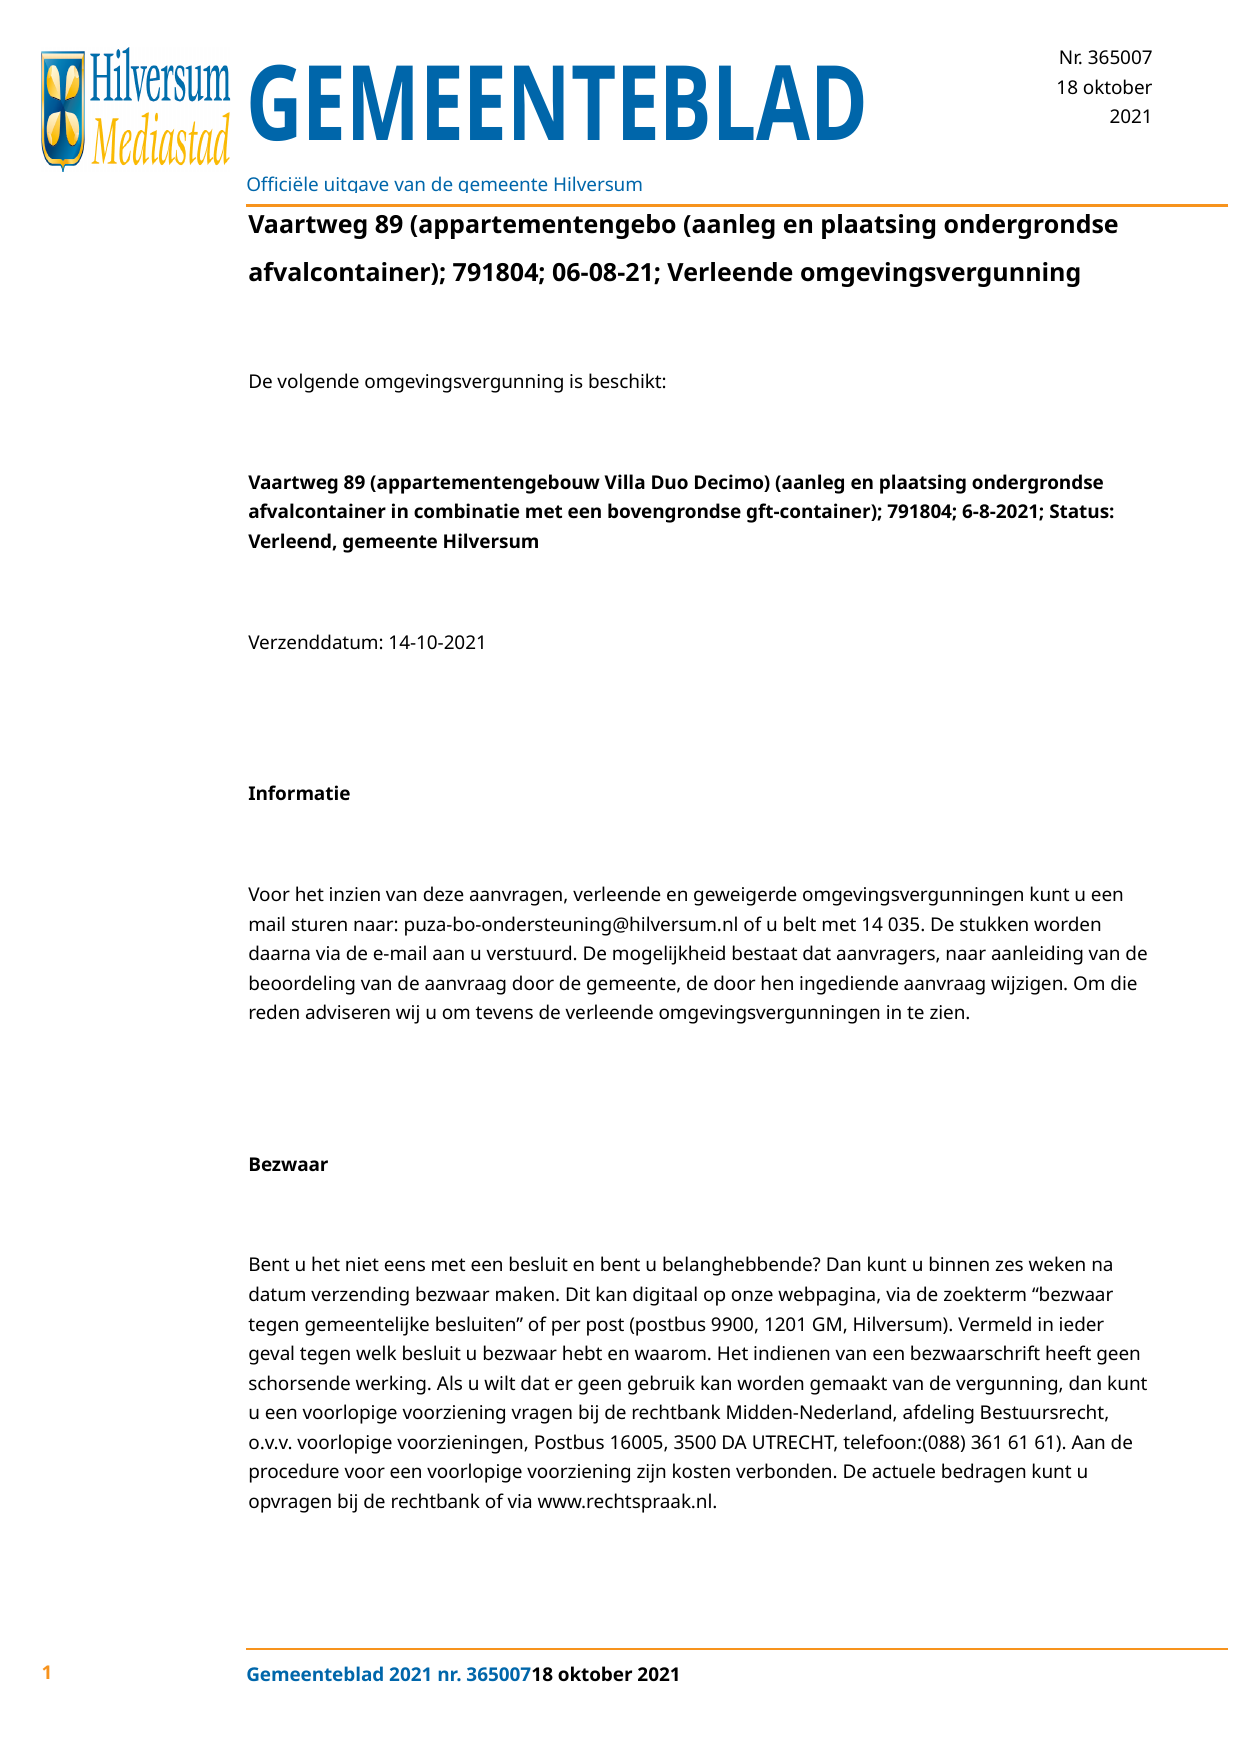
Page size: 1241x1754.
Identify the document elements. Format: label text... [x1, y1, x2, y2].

text Bent u het niet eens met een besluit en bent u belanghebbende? Dan kunt u binnen zes weken na datum verzending bezwaar maken. Dit kan digitaal op onze webpagina, via de zoekterm “bezwaar tegen gemeentelijke besluiten” of per post (postbus 9900, 1201 GM, Hilversum). Vermeld in ieder geval tegen welk besluit u bezwaar hebt en waarom. Het indienen van een bezwaarschrift heeft geen schorsende werking. Als u wilt dat er geen gebruik kan worden gemaakt van de vergunning, dan kunt u een voorlopige voorziening vragen bij de rechtbank Midden-Nederland, afdeling Bestuursrecht, o.v.v. voorlopige voorzieningen, Postbus 16005, 3500 DA UTRECHT, telefoon:(088) 361 61 61). Aan de procedure voor een voorlopige voorziening zijn kosten verbonden. De actuele bedragen kunt u opvragen bij de rechtbank of via www.rechtspraak.nl. [248, 1252, 1152, 1514]
text Voor het inzien van deze aanvragen, verleende en geweigerde omgevingsvergunningen kunt u een mail sturen naar: puza-bo-ondersteuning@hilversum.nl of u belt met 14 035. De stukken worden daarna via de e-mail aan u verstuurd. De mogelijkheid bestaat dat aanvragers, naar aanleiding van de beoordeling van de aanvraag door de gemeente, de door hen ingediende aanvraag wijzigen. Om die reden adviseren wij u om tevens de verleende omgevingsvergunningen in te zien. [248, 881, 1152, 1025]
text Bezwaar [248, 1151, 1152, 1177]
text Verzenddatum: 14-10-2021 [248, 629, 1152, 655]
picture [41, 47, 231, 172]
text Vaartweg 89 (appartementengebo (aanleg en plaatsing ondergrondse afvalcontainer); 791804; 06-08-21; Verleende omgevingsvergunning [248, 207, 1152, 288]
text De volgende omgevingsvergunning is beschikt: [248, 368, 1152, 394]
text Informatie [248, 780, 1152, 806]
text Vaartweg 89 (appartementengebouw Villa Duo Decimo) (aanleg en plaatsing ondergrondse afvalcontainer in combinatie met een bovengrondse gft-container); 791804; 6-8-2021; Status: Verleend, gemeente Hilversum [248, 469, 1152, 554]
